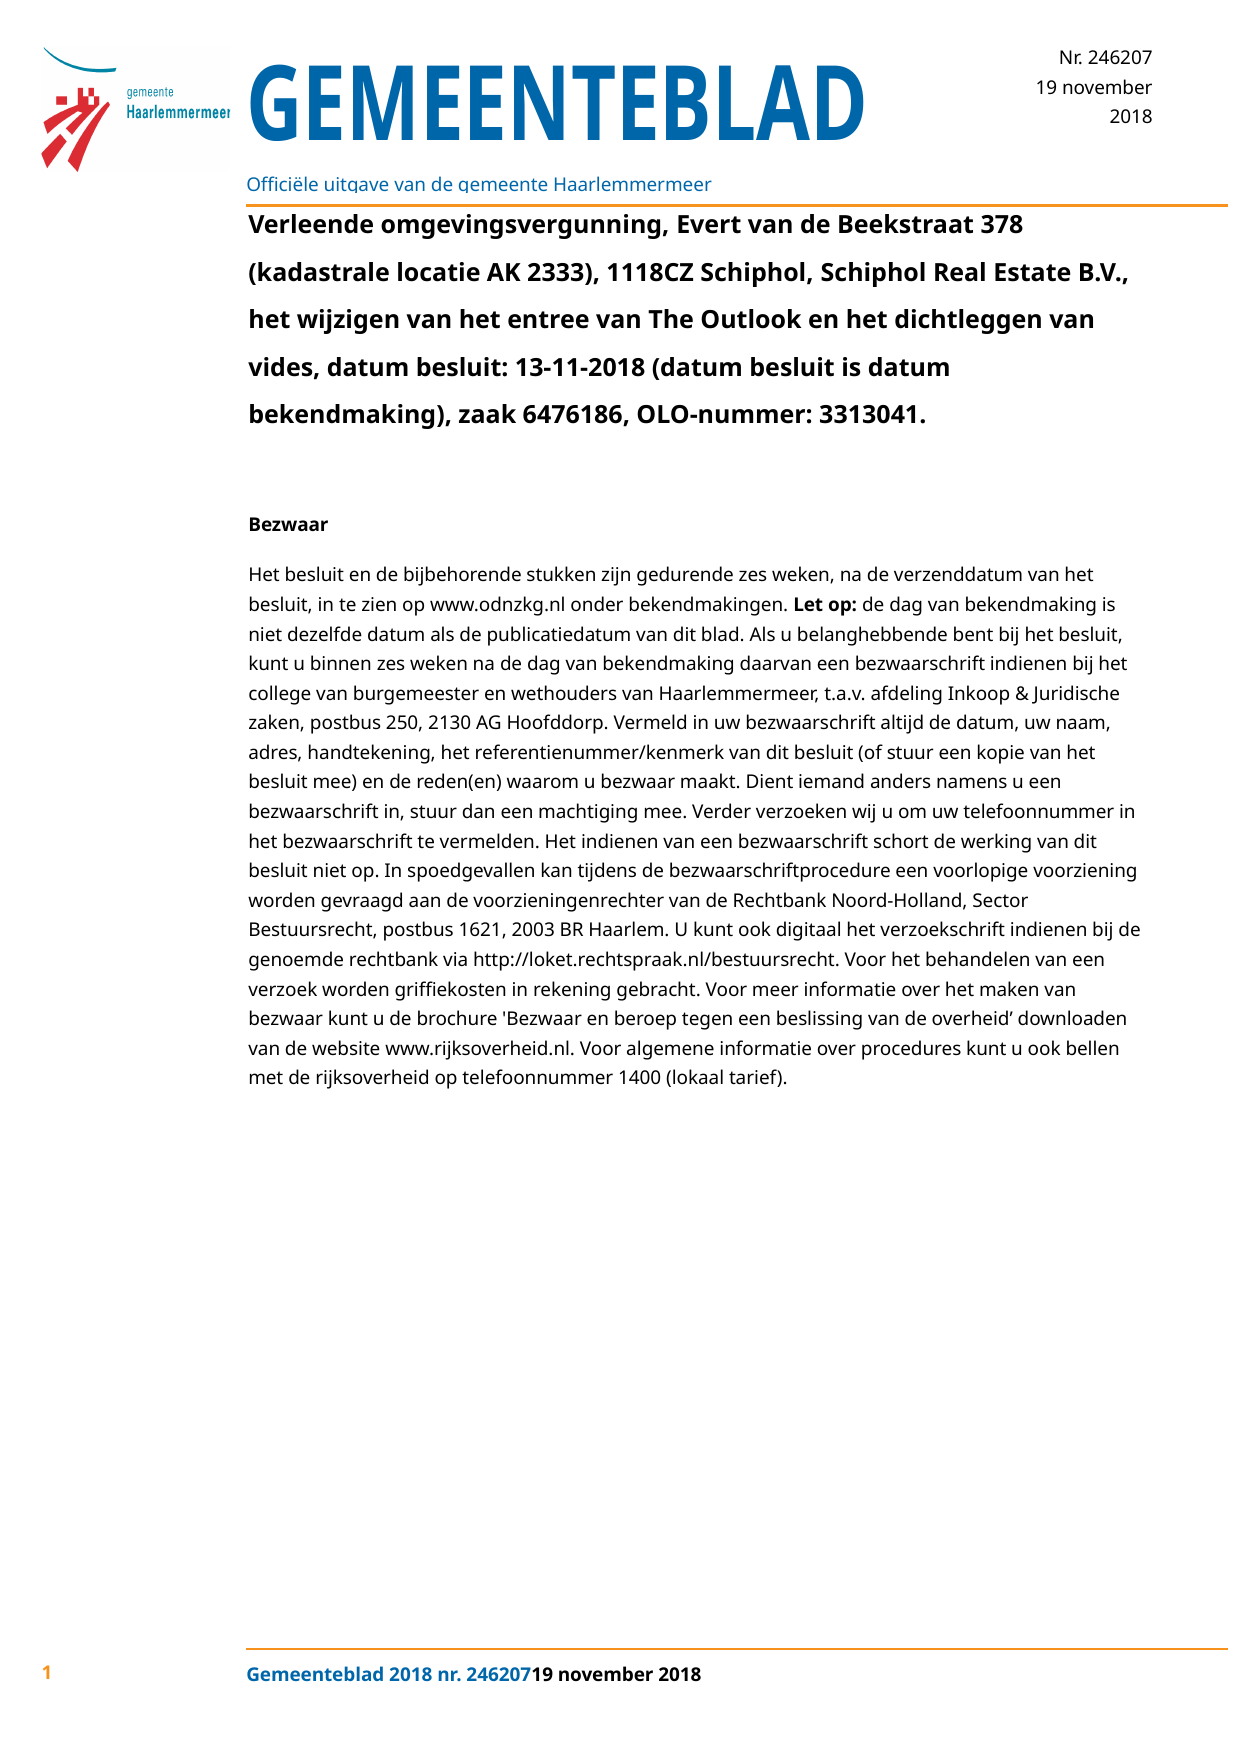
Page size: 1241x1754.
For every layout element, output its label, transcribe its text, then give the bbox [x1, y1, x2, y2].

text Bezwaar [248, 511, 1152, 537]
text Het besluit en de bijbehorende stukken zijn gedurende zes weken, na de verzenddatum van het besluit, in te zien op www.odnzkg.nl onder bekendmakingen. Let op: de dag van bekendmaking is niet dezelfde datum als de publicatiedatum van dit blad. Als u belanghebbende bent bij het besluit, kunt u binnen zes weken na de dag van bekendmaking daarvan een bezwaarschrift indienen bij het college van burgemeester en wethouders van Haarlemmermeer, t.a.v. afdeling Inkoop & Juridische zaken, postbus 250, 2130 AG Hoofddorp. Vermeld in uw bezwaarschrift altijd de datum, uw naam, adres, handtekening, het referentienummer/kenmerk van dit besluit (of stuur een kopie van het besluit mee) en de reden(en) waarom u bezwaar maakt. Dient iemand anders namens u een bezwaarschrift in, stuur dan een machtiging mee. Verder verzoeken wij u om uw telefoonnummer in het bezwaarschrift te vermelden. Het indienen van een bezwaarschrift schort de werking van dit besluit niet op. In spoedgevallen kan tijdens de bezwaarschriftprocedure een voorlopige voorziening worden gevraagd aan de voorzieningenrechter van de Rechtbank Noord-Holland, Sector Bestuursrecht, postbus 1621, 2003 BR Haarlem. U kunt ook digitaal het verzoekschrift indienen bij de genoemde rechtbank via http://loket.rechtspraak.nl/bestuursrecht. Voor het behandelen van een verzoek worden griffiekosten in rekening gebracht. Voor meer informatie over het maken van bezwaar kunt u de brochure 'Bezwaar en beroep tegen een beslissing van de overheid’ downloaden van de website www.rijksoverheid.nl. Voor algemene informatie over procedures kunt u ook bellen met de rijksoverheid op telefoonnummer 1400 (lokaal tarief). [248, 562, 1152, 1090]
picture [41, 47, 231, 172]
text Verleende omgevingsvergunning, Evert van de Beekstraat 378 (kadastrale locatie AK 2333), 1118CZ Schiphol, Schiphol Real Estate B.V., het wijzigen van het entree van The Outlook en het dichtleggen van vides, datum besluit: 13-11-2018 (datum besluit is datum bekendmaking), zaak 6476186, OLO-nummer: 3313041. [248, 207, 1152, 431]
